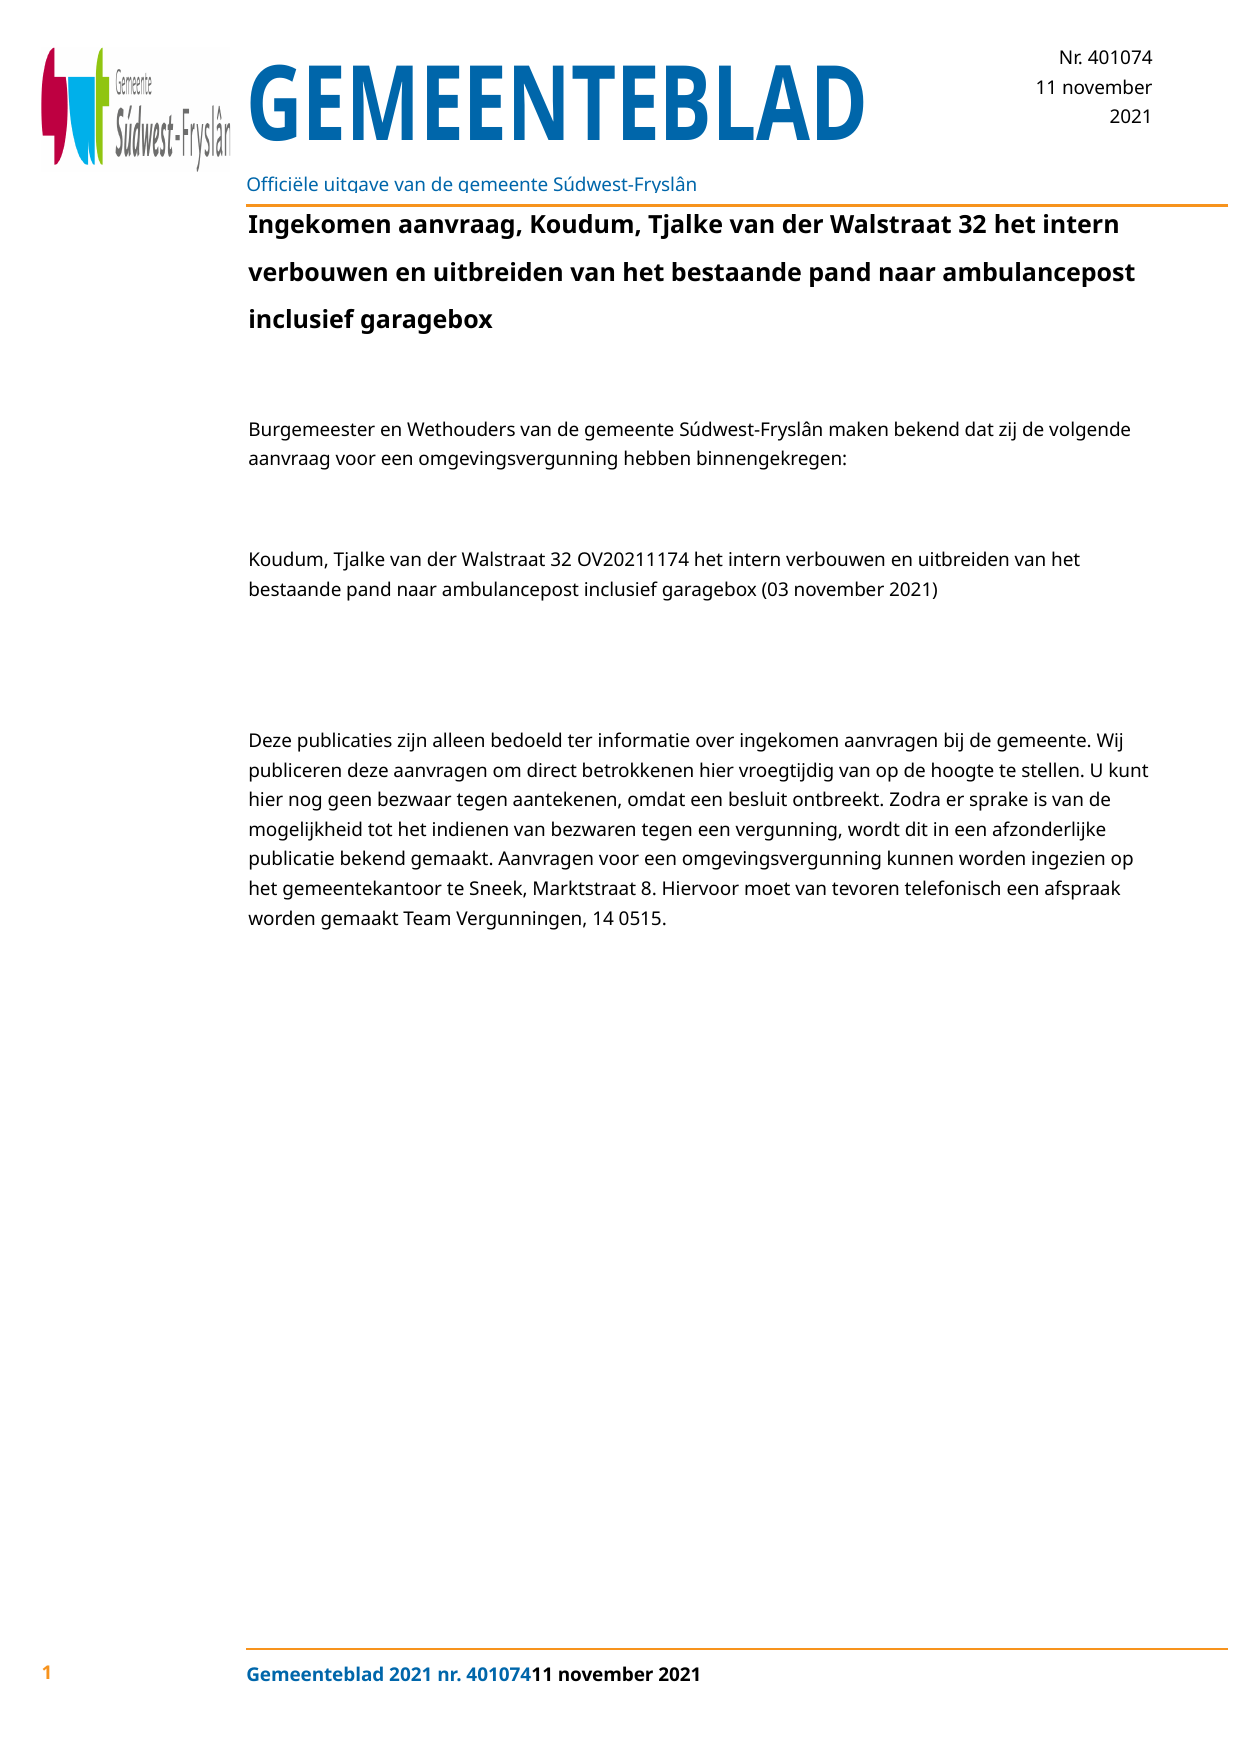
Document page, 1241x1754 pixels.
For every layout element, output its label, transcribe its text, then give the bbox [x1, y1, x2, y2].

text Koudum, Tjalke van der Walstraat 32 OV20211174 het intern verbouwen en uitbreiden van het bestaande pand naar ambulancepost inclusief garagebox (03 november 2021) [248, 546, 1152, 602]
text Deze publicaties zijn alleen bedoeld ter informatie over ingekomen aanvragen bij de gemeente. Wij publiceren deze aanvragen om direct betrokkenen hier vroegtijdig van op de hoogte te stellen. U kunt hier nog geen bezwaar tegen aantekenen, omdat een besluit ontbreekt. Zodra er sprake is van de mogelijkheid tot het indienen van bezwaren tegen een vergunning, wordt dit in een afzonderlijke publicatie bekend gemaakt. Aanvragen voor een omgevingsvergunning kunnen worden ingezien op het gemeentekantoor te Sneek, Marktstraat 8. Hiervoor moet van tevoren telefonisch een afspraak worden gemaakt Team Vergunningen, 14 0515. [248, 727, 1152, 930]
text Burgemeester en Wethouders van de gemeente Súdwest-Fryslân maken bekend dat zij de volgende aanvraag voor een omgevingsvergunning hebben binnengekregen: [248, 416, 1152, 471]
text Ingekomen aanvraag, Koudum, Tjalke van der Walstraat 32 het intern verbouwen en uitbreiden van het bestaande pand naar ambulancepost inclusief garagebox [248, 207, 1152, 336]
picture [41, 47, 231, 172]
